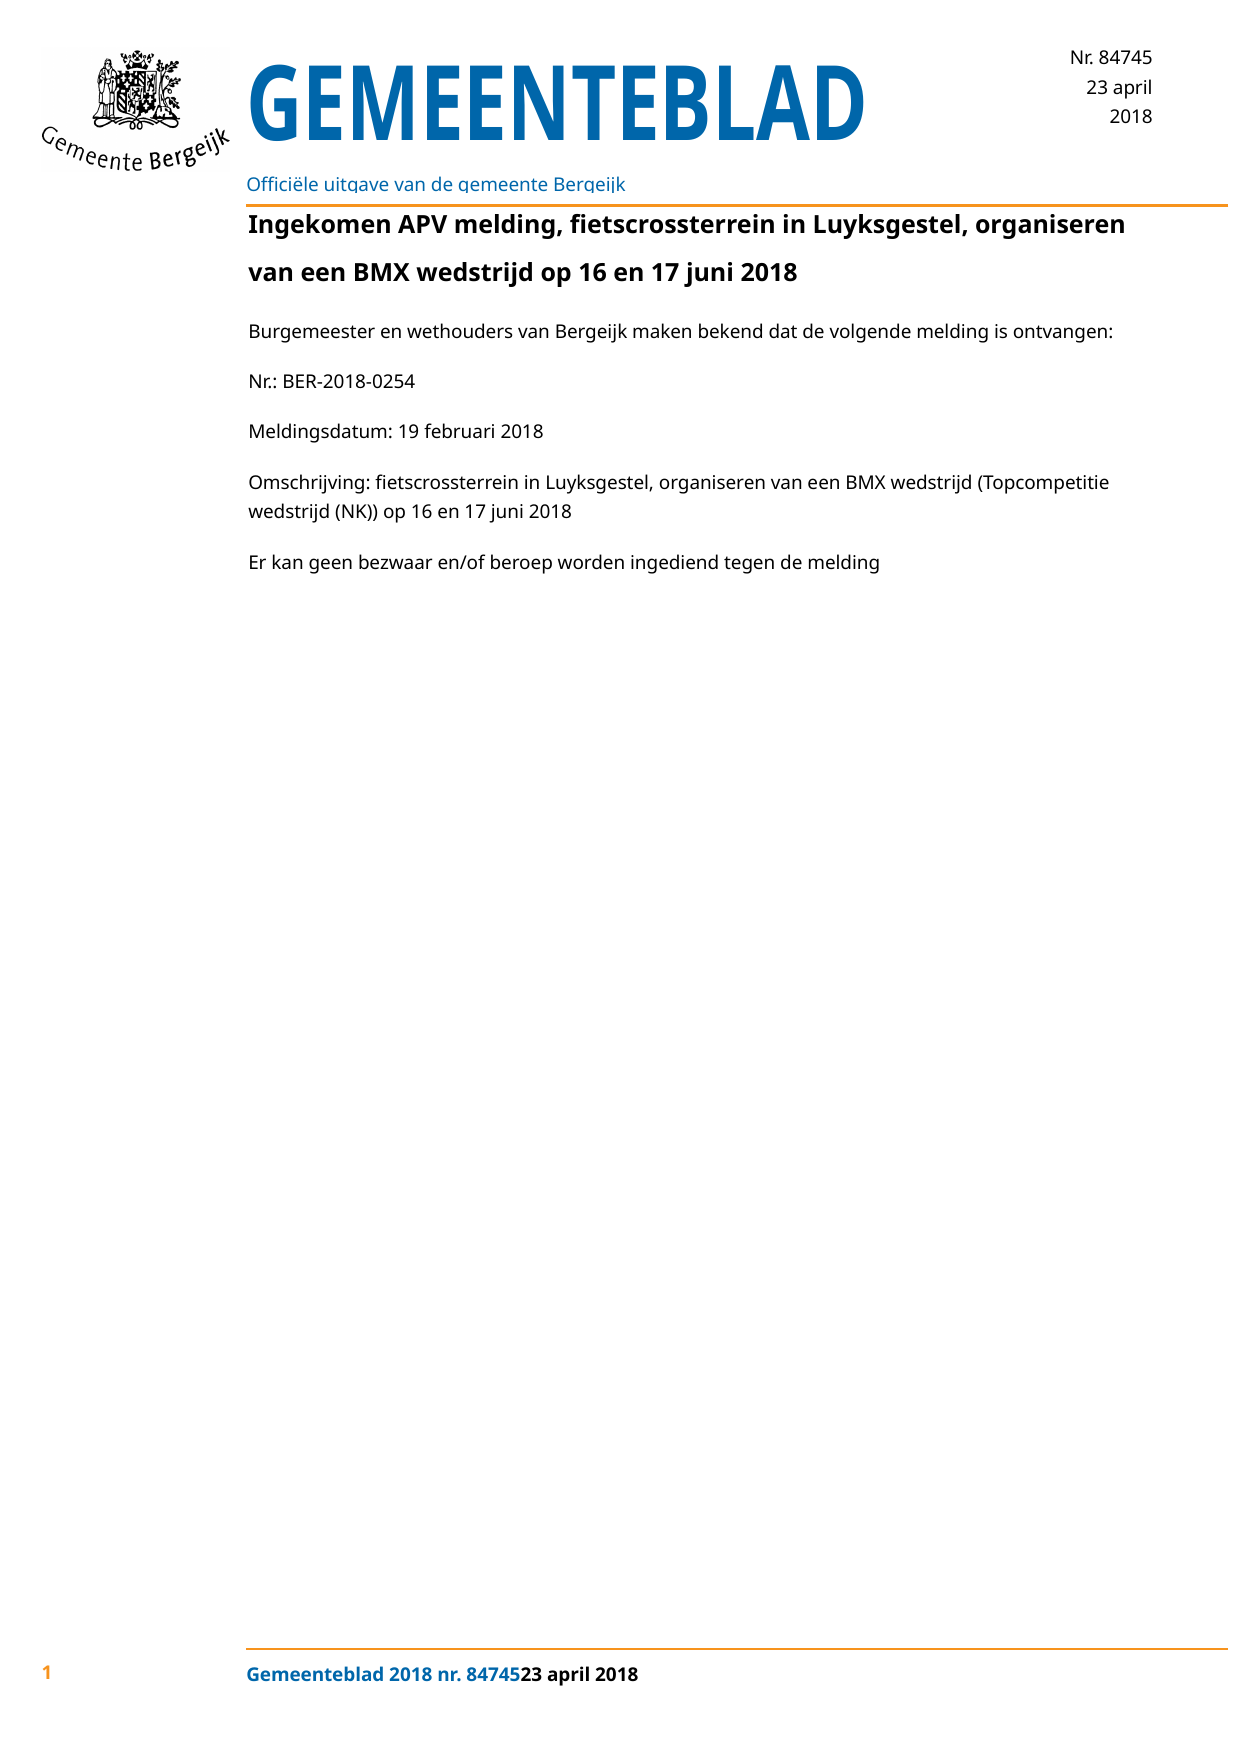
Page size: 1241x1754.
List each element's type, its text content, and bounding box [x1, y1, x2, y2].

text Er kan geen bezwaar en/of beroep worden ingediend tegen de melding [248, 549, 1152, 575]
picture [41, 47, 231, 172]
text Meldingsdatum: 19 februari 2018 [248, 419, 1152, 444]
text Ingekomen APV melding, fietscrossterrein in Luyksgestel, organiseren van een BMX wedstrijd op 16 en 17 juni 2018 [248, 207, 1152, 288]
text Nr.: BER-2018-0254 [248, 368, 1152, 394]
text Burgemeester en wethouders van Bergeijk maken bekend dat de volgende melding is ontvangen: [248, 318, 1152, 344]
text Omschrijving: fietscrossterrein in Luyksgestel, organiseren van een BMX wedstrijd (Topcompetitie wedstrijd (NK)) op 16 en 17 juni 2018 [248, 469, 1152, 524]
